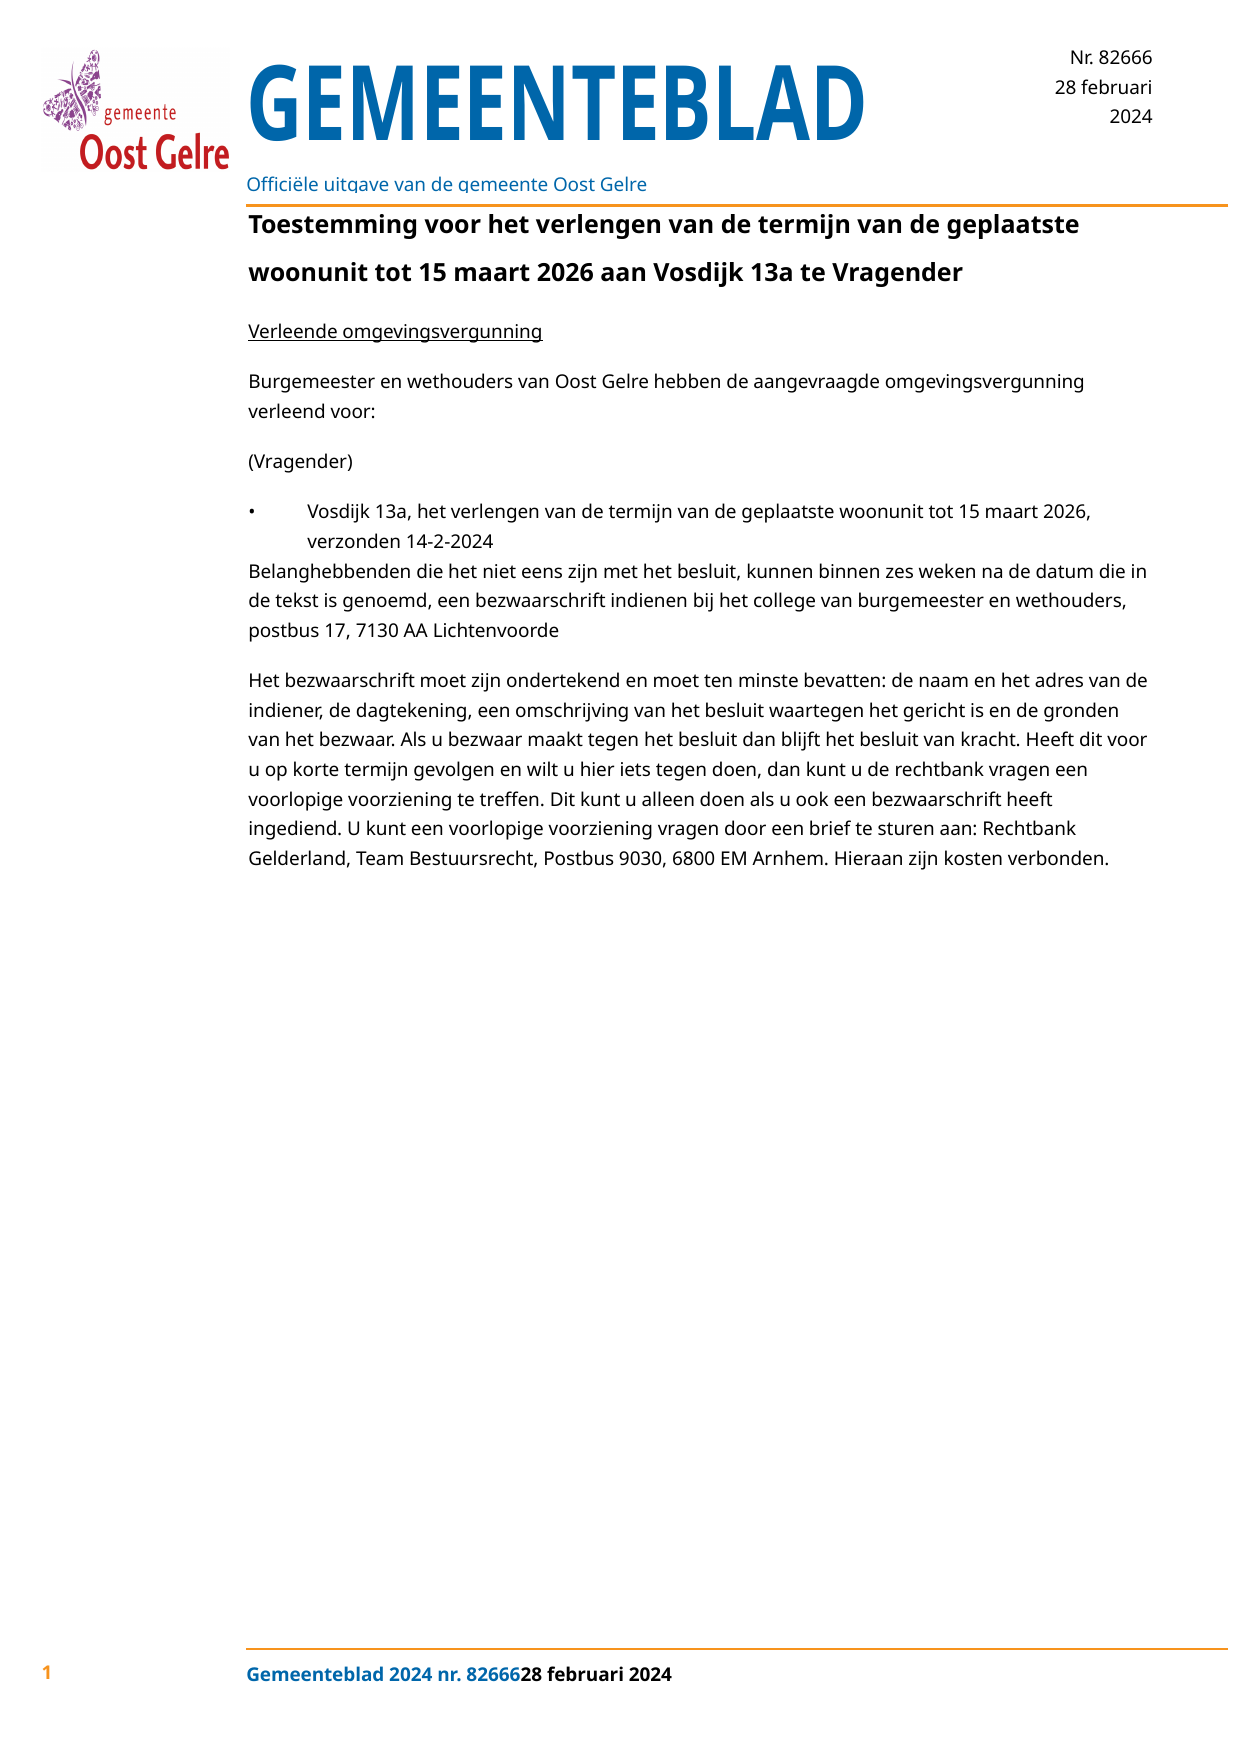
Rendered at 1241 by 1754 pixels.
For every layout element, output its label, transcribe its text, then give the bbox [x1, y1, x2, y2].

picture [41, 47, 231, 172]
text Toestemming voor het verlengen van de termijn van de geplaatste woonunit tot 15 maart 2026 aan Vosdijk 13a te Vragender [248, 207, 1152, 288]
text Verleende omgevingsvergunning [248, 318, 1152, 344]
text Het bezwaarschrift moet zijn ondertekend en moet ten minste bevatten: de naam en het adres van de indiener, de dagtekening, een omschrijving van het besluit waartegen het gericht is en de gronden van het bezwaar. Als u bezwaar maakt tegen het besluit dan blijft het besluit van kracht. Heeft dit voor u op korte termijn gevolgen en wilt u hier iets tegen doen, dan kunt u de rechtbank vragen een voorlopige voorziening te treffen. Dit kunt u alleen doen als u ook een bezwaarschrift heeft ingediend. U kunt een voorlopige voorziening vragen door een brief te sturen aan: Rechtbank Gelderland, Team Bestuursrecht, Postbus 9030, 6800 EM Arnhem. Hieraan zijn kosten verbonden. [248, 667, 1152, 871]
text (Vragender) [248, 448, 1152, 474]
text Burgemeester en wethouders van Oost Gelre hebben de aangevraagde omgevingsvergunning verleend voor: [248, 368, 1152, 424]
list Vosdijk 13a, het verlengen van de termijn van de geplaatste woonunit tot 15 maart 2026, verzonden 14-2-2024 [248, 499, 1152, 554]
text Belanghebbenden die het niet eens zijn met het besluit, kunnen binnen zes weken na de datum die in de tekst is genoemd, een bezwaarschrift indienen bij het college van burgemeester en wethouders, postbus 17, 7130 AA Lichtenvoorde [248, 558, 1152, 643]
